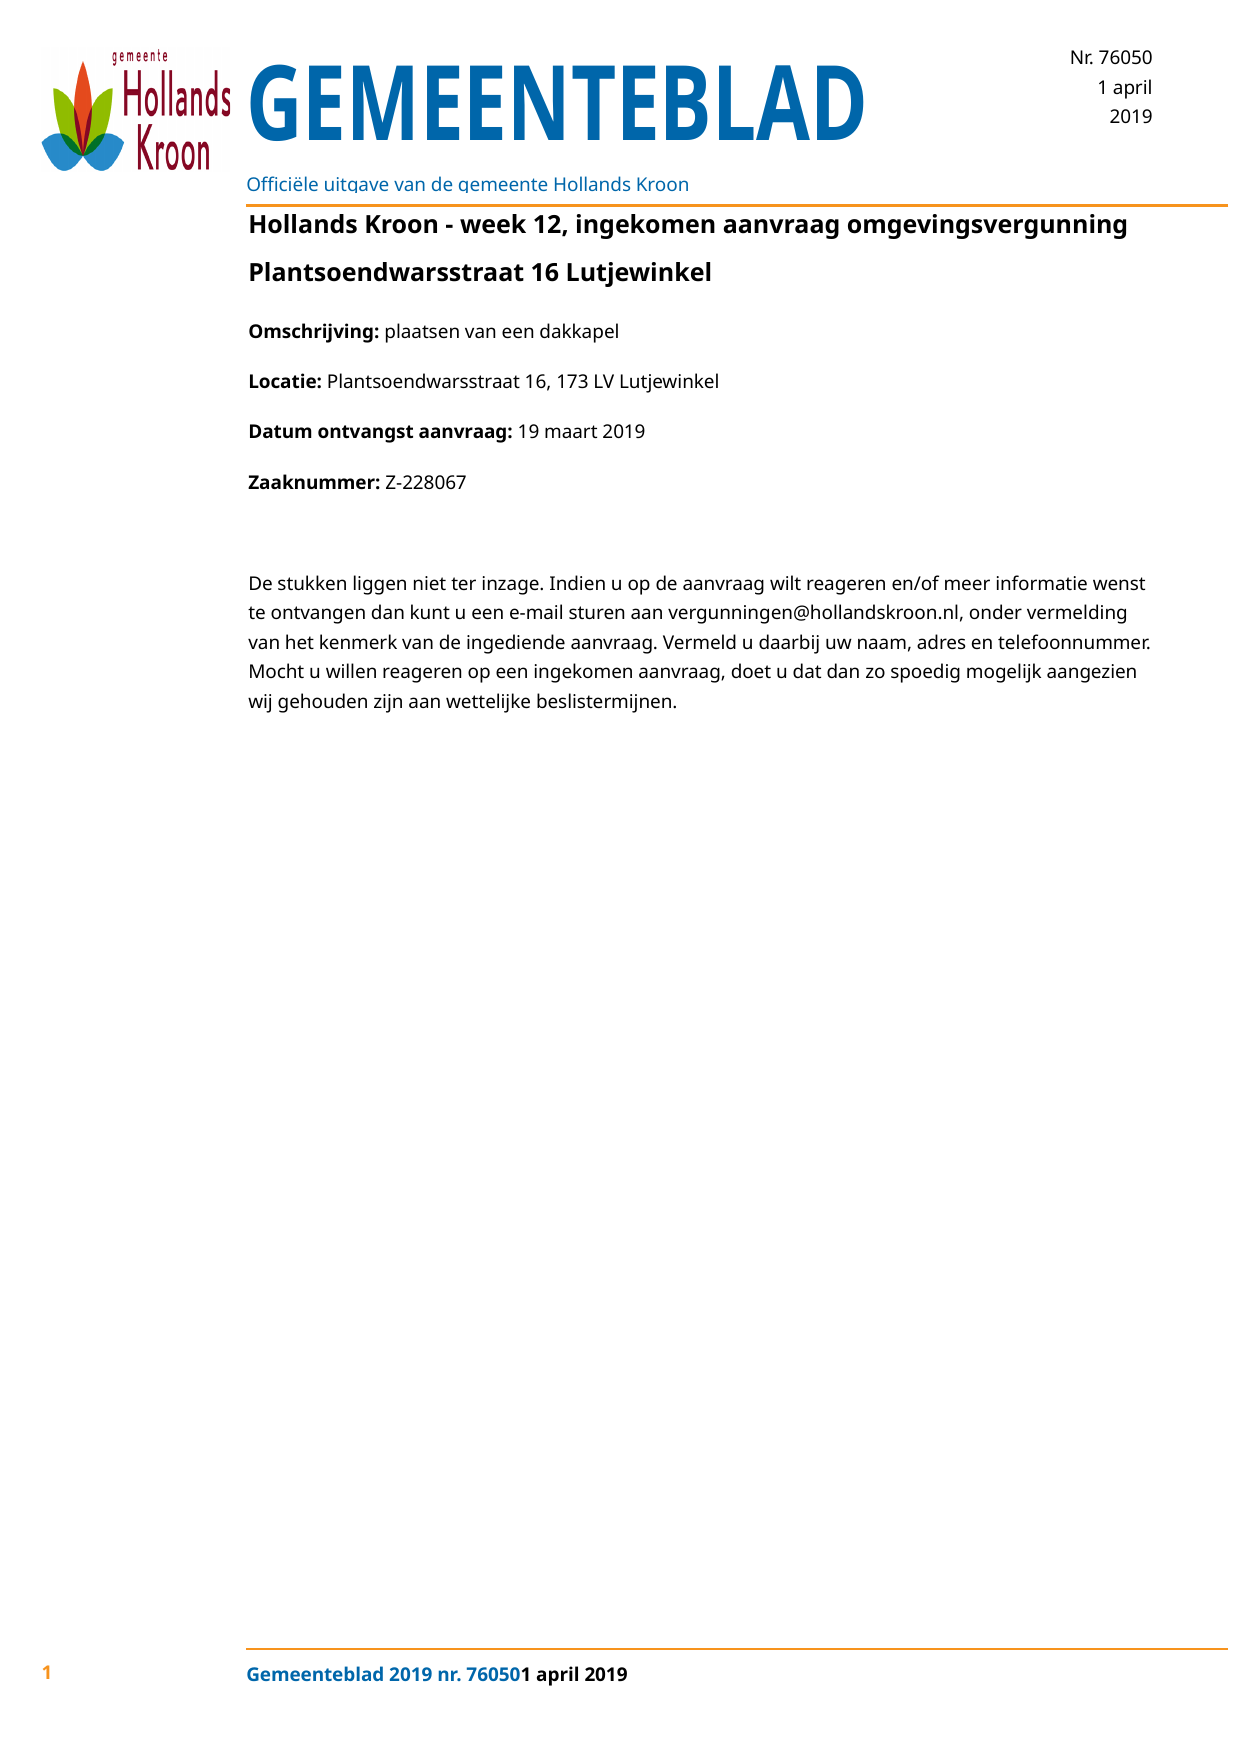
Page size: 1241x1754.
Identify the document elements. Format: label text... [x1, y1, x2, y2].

text De stukken liggen niet ter inzage. Indien u op de aanvraag wilt reageren en/of meer informatie wenst te ontvangen dan kunt u een e-mail sturen aan vergunningen@hollandskroon.nl, onder vermelding van het kenmerk van de ingediende aanvraag. Vermeld u daarbij uw naam, adres en telefoonnummer. Mocht u willen reageren op een ingekomen aanvraag, doet u dat dan zo spoedig mogelijk aangezien wij gehouden zijn aan wettelijke beslistermijnen. [248, 570, 1152, 714]
text Hollands Kroon - week 12, ingekomen aanvraag omgevingsvergunning Plantsoendwarsstraat 16 Lutjewinkel [248, 207, 1152, 288]
text Locatie: Plantsoendwarsstraat 16, 173 LV Lutjewinkel [248, 368, 1152, 394]
picture [41, 47, 231, 172]
text Datum ontvangst aanvraag: 19 maart 2019 [248, 419, 1152, 444]
text Omschrijving: plaatsen van een dakkapel [248, 318, 1152, 344]
text Zaaknummer: Z-228067 [248, 469, 1152, 495]
